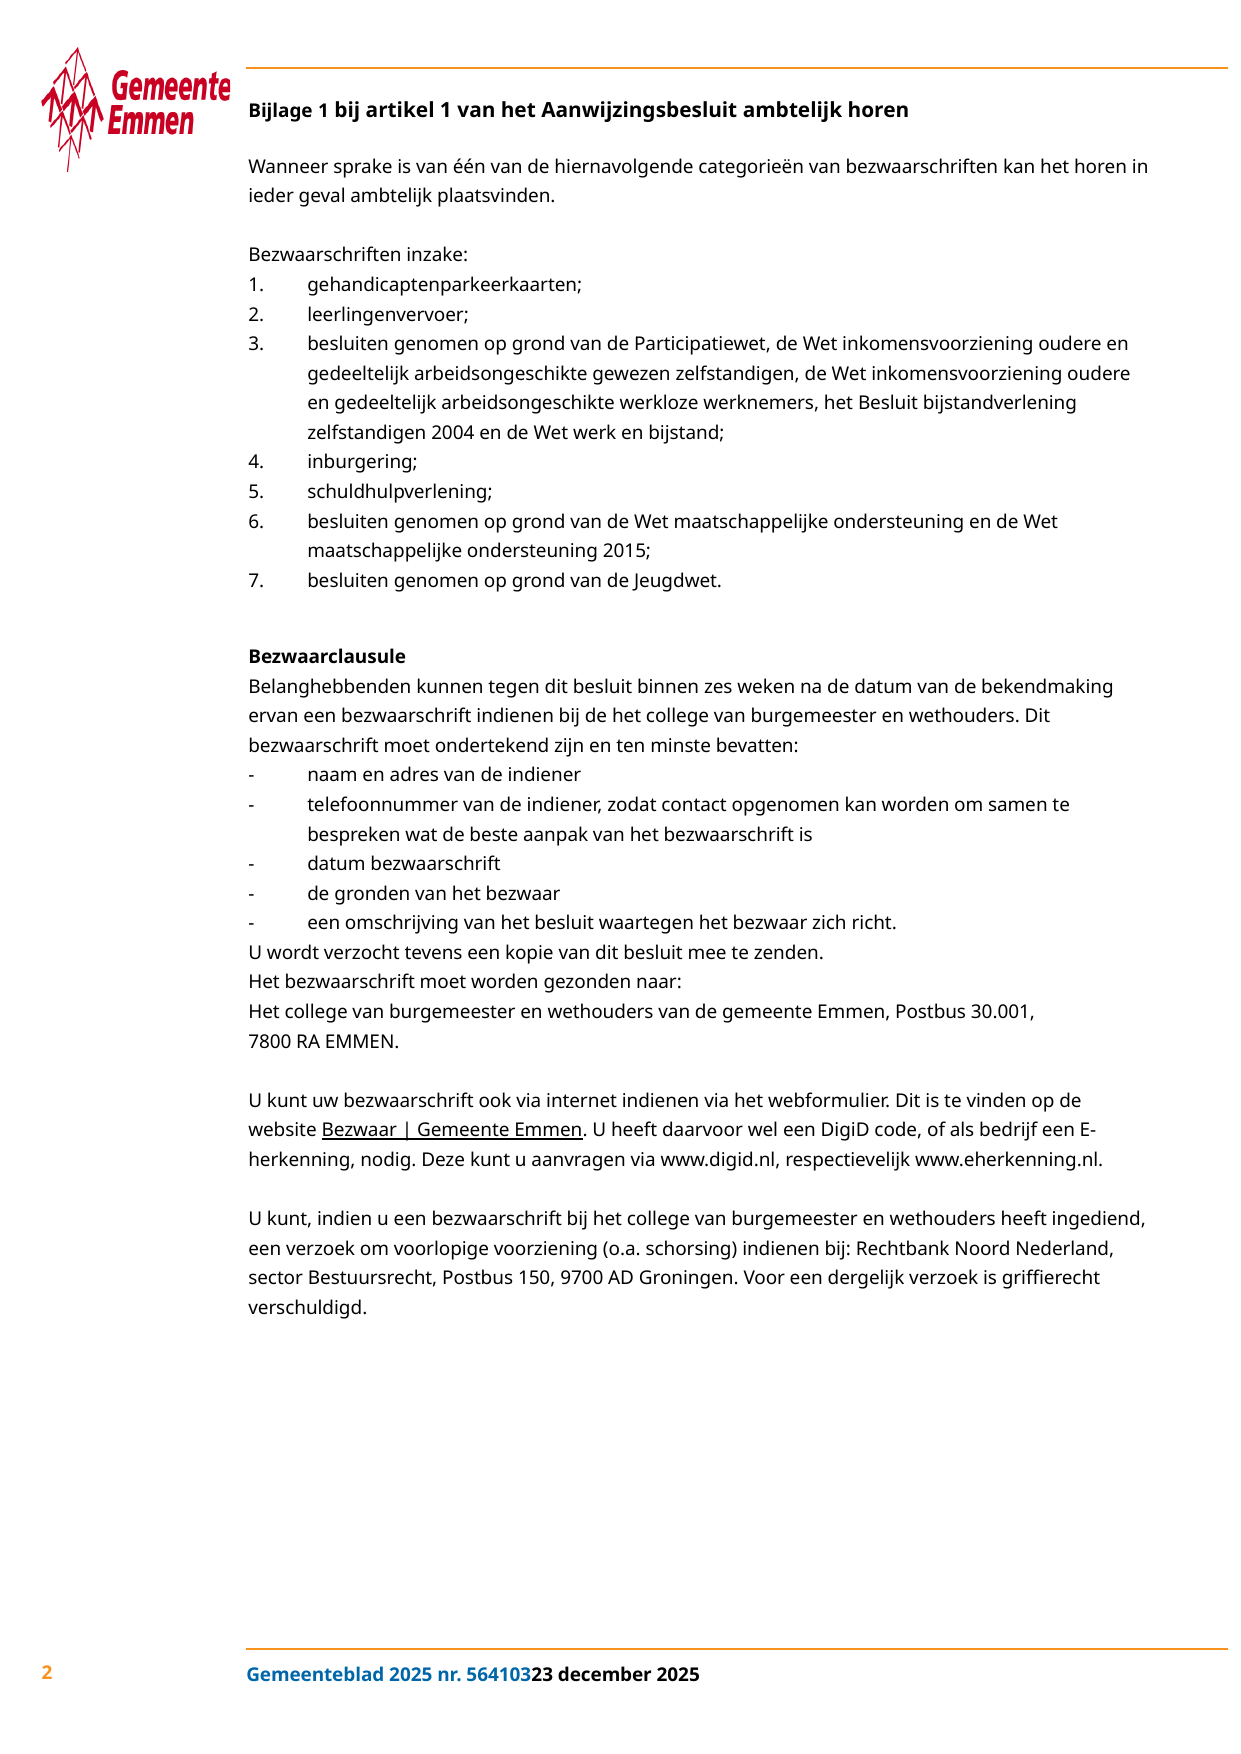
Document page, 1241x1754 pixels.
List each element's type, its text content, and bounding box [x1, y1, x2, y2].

list telefoonnummer van de indiener, zodat contact opgenomen kan worden om samen te bespreken wat de beste aanpak van het bezwaarschrift is [248, 791, 1152, 846]
text Wanneer sprake is van één van de hiernavolgende categorieën van bezwaarschriften kan het horen in ieder geval ambtelijk plaatsvinden. [248, 153, 1152, 208]
text Bezwaarclausule [248, 643, 1152, 669]
list de gronden van het bezwaar [248, 880, 1152, 906]
list inburgering; [248, 449, 1152, 474]
list besluiten genomen op grond van de Wet maatschappelijke ondersteuning en de Wet maatschappelijke ondersteuning 2015; [248, 508, 1152, 563]
list besluiten genomen op grond van de Participatiewet, de Wet inkomensvoorziening oudere en gedeeltelijk arbeidsongeschikte gewezen zelfstandigen, de Wet inkomensvoorziening oudere en gedeeltelijk arbeidsongeschikte werkloze werknemers, het Besluit bijstandverlening zelfstandigen 2004 en de Wet werk en bijstand; [248, 330, 1152, 445]
list schuldhulpverlening; [248, 478, 1152, 504]
text Het bezwaarschrift moet worden gezonden naar: [248, 969, 1152, 994]
list datum bezwaarschrift [248, 850, 1152, 876]
text 7800 RA EMMEN. [248, 1028, 1152, 1053]
list besluiten genomen op grond van de Jeugdwet. [248, 567, 1152, 593]
picture [41, 47, 231, 172]
text Belanghebbenden kunnen tegen dit besluit binnen zes weken na de datum van de bekendmaking ervan een bezwaarschrift indienen bij de het college van burgemeester en wethouders. Dit bezwaarschrift moet ondertekend zijn en ten minste bevatten: [248, 673, 1152, 758]
text U wordt verzocht tevens een kopie van dit besluit mee te zenden. [248, 939, 1152, 965]
list leerlingenvervoer; [248, 301, 1152, 327]
list een omschrijving van het besluit waartegen het bezwaar zich richt. [248, 909, 1152, 935]
list naam en adres van de indiener [248, 762, 1152, 787]
list gehandicaptenparkeerkaarten; [248, 271, 1152, 297]
text U kunt uw bezwaarschrift ook via internet indienen via het webformulier. Dit is te vinden op de website Bezwaar | Gemeente Emmen. U heeft daarvoor wel een DigiD code, of als bedrijf een E-herkenning, nodig. Deze kunt u aanvragen via www.digid.nl, respectievelijk www.eherkenning.nl. [248, 1087, 1152, 1172]
text Bezwaarschriften inzake: [248, 242, 1152, 267]
text U kunt, indien u een bezwaarschrift bij het college van burgemeester en wethouders heeft ingediend, een verzoek om voorlopige voorziening (o.a. schorsing) indienen bij: Rechtbank Noord Nederland, sector Bestuursrecht, Postbus 150, 9700 AD Groningen. Voor een dergelijk verzoek is griffierecht verschuldigd. [248, 1205, 1152, 1320]
text Het college van burgemeester en wethouders van de gemeente Emmen, Postbus 30.001, [248, 998, 1152, 1024]
text Bijlage 1 bij artikel 1 van het Aanwijzingsbesluit ambtelijk horen [248, 95, 1152, 123]
